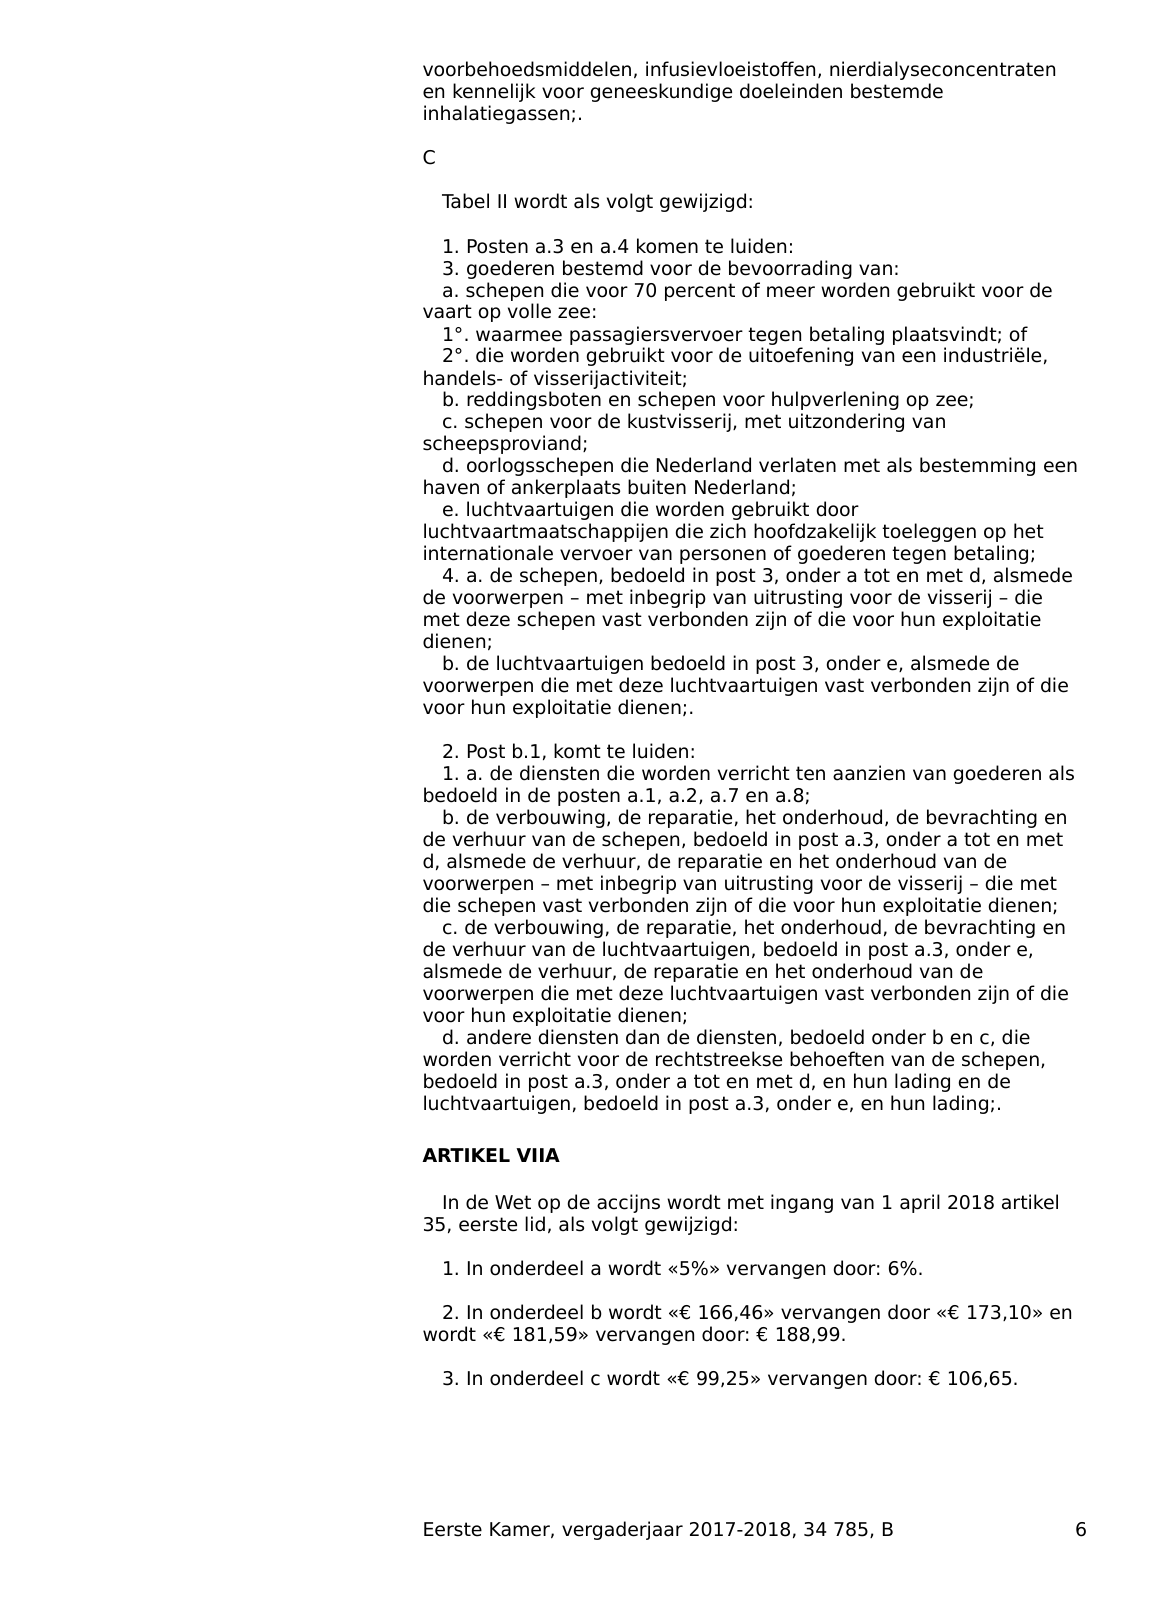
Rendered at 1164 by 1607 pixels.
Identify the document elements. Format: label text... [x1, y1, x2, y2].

text c. de verbouwing, de reparatie, het onderhoud, de bevrachting en de verhuur van de luchtvaartuigen, bedoeld in post a.3, onder e, alsmede de verhuur, de reparatie en het onderhoud van de voorwerpen die met deze luchtvaartuigen vast verbonden zijn of die voor hun exploitatie dienen; [422, 917, 1087, 1027]
text d. andere diensten dan de diensten, bedoeld onder b en c, die worden verricht voor de rechtstreekse behoeften van de schepen, bedoeld in post a.3, onder a tot en met d, en hun lading en de luchtvaartuigen, bedoeld in post a.3, onder e, en hun lading;. [422, 1027, 1087, 1115]
text 2°. die worden gebruikt voor de uitoefening van een industriële, handels- of visserijactiviteit; [422, 345, 1087, 389]
text e. luchtvaartuigen die worden gebruikt door luchtvaartmaatschappijen die zich hoofdzakelijk toeleggen op het internationale vervoer van personen of goederen tegen betaling; [422, 499, 1087, 565]
text b. de luchtvaartuigen bedoeld in post 3, onder e, alsmede de voorwerpen die met deze luchtvaartuigen vast verbonden zijn of die voor hun exploitatie dienen;. [422, 653, 1087, 719]
text 2. In onderdeel b wordt «€ 166,46» vervangen door «€ 173,10» en wordt «€ 181,59» vervangen door: € 188,99. [422, 1302, 1087, 1346]
text 4. a. de schepen, bedoeld in post 3, onder a tot en met d, alsmede de voorwerpen – met inbegrip van uitrusting voor de visserij – die met deze schepen vast verbonden zijn of die voor hun exploitatie dienen; [422, 565, 1087, 653]
text a. schepen die voor 70 percent of meer worden gebruikt voor de vaart op volle zee: [422, 279, 1087, 323]
text b. reddingsboten en schepen voor hulpverlening op zee; [422, 389, 1087, 411]
text b. de verbouwing, de reparatie, het onderhoud, de bevrachting en de verhuur van de schepen, bedoeld in post a.3, onder a tot en met d, alsmede de verhuur, de reparatie en het onderhoud van de voorwerpen – met inbegrip van uitrusting voor de visserij – die met die schepen vast verbonden zijn of die voor hun exploitatie dienen; [422, 807, 1087, 917]
text 1°. waarmee passagiersvervoer tegen betaling plaatsvindt; of [422, 323, 1087, 345]
text 2. Post b.1, komt te luiden: [422, 741, 1087, 763]
text voorbehoedsmiddelen, infusievloeistoffen, nierdialyseconcentraten en kennelijk voor geneeskundige doeleinden bestemde inhalatiegassen;. [422, 59, 1087, 125]
text Tabel II wordt als volgt gewijzigd: [422, 191, 1087, 213]
text d. oorlogsschepen die Nederland verlaten met als bestemming een haven of ankerplaats buiten Nederland; [422, 455, 1087, 499]
subtitle ARTIKEL VIIA [422, 1145, 1087, 1167]
text 1. Posten a.3 en a.4 komen te luiden: [422, 236, 1087, 257]
text 1. In onderdeel a wordt «5%» vervangen door: 6%. [422, 1258, 1087, 1280]
text 3. goederen bestemd voor de bevoorrading van: [422, 257, 1087, 279]
text 1. a. de diensten die worden verricht ten aanzien van goederen als bedoeld in de posten a.1, a.2, a.7 en a.8; [422, 763, 1087, 807]
text C [422, 147, 1087, 169]
text c. schepen voor de kustvisserij, met uitzondering van scheepsproviand; [422, 411, 1087, 455]
text In de Wet op de accijns wordt met ingang van 1 april 2018 artikel 35, eerste lid, als volgt gewijzigd: [422, 1192, 1087, 1236]
text 3. In onderdeel c wordt «€ 99,25» vervangen door: € 106,65. [422, 1368, 1087, 1390]
